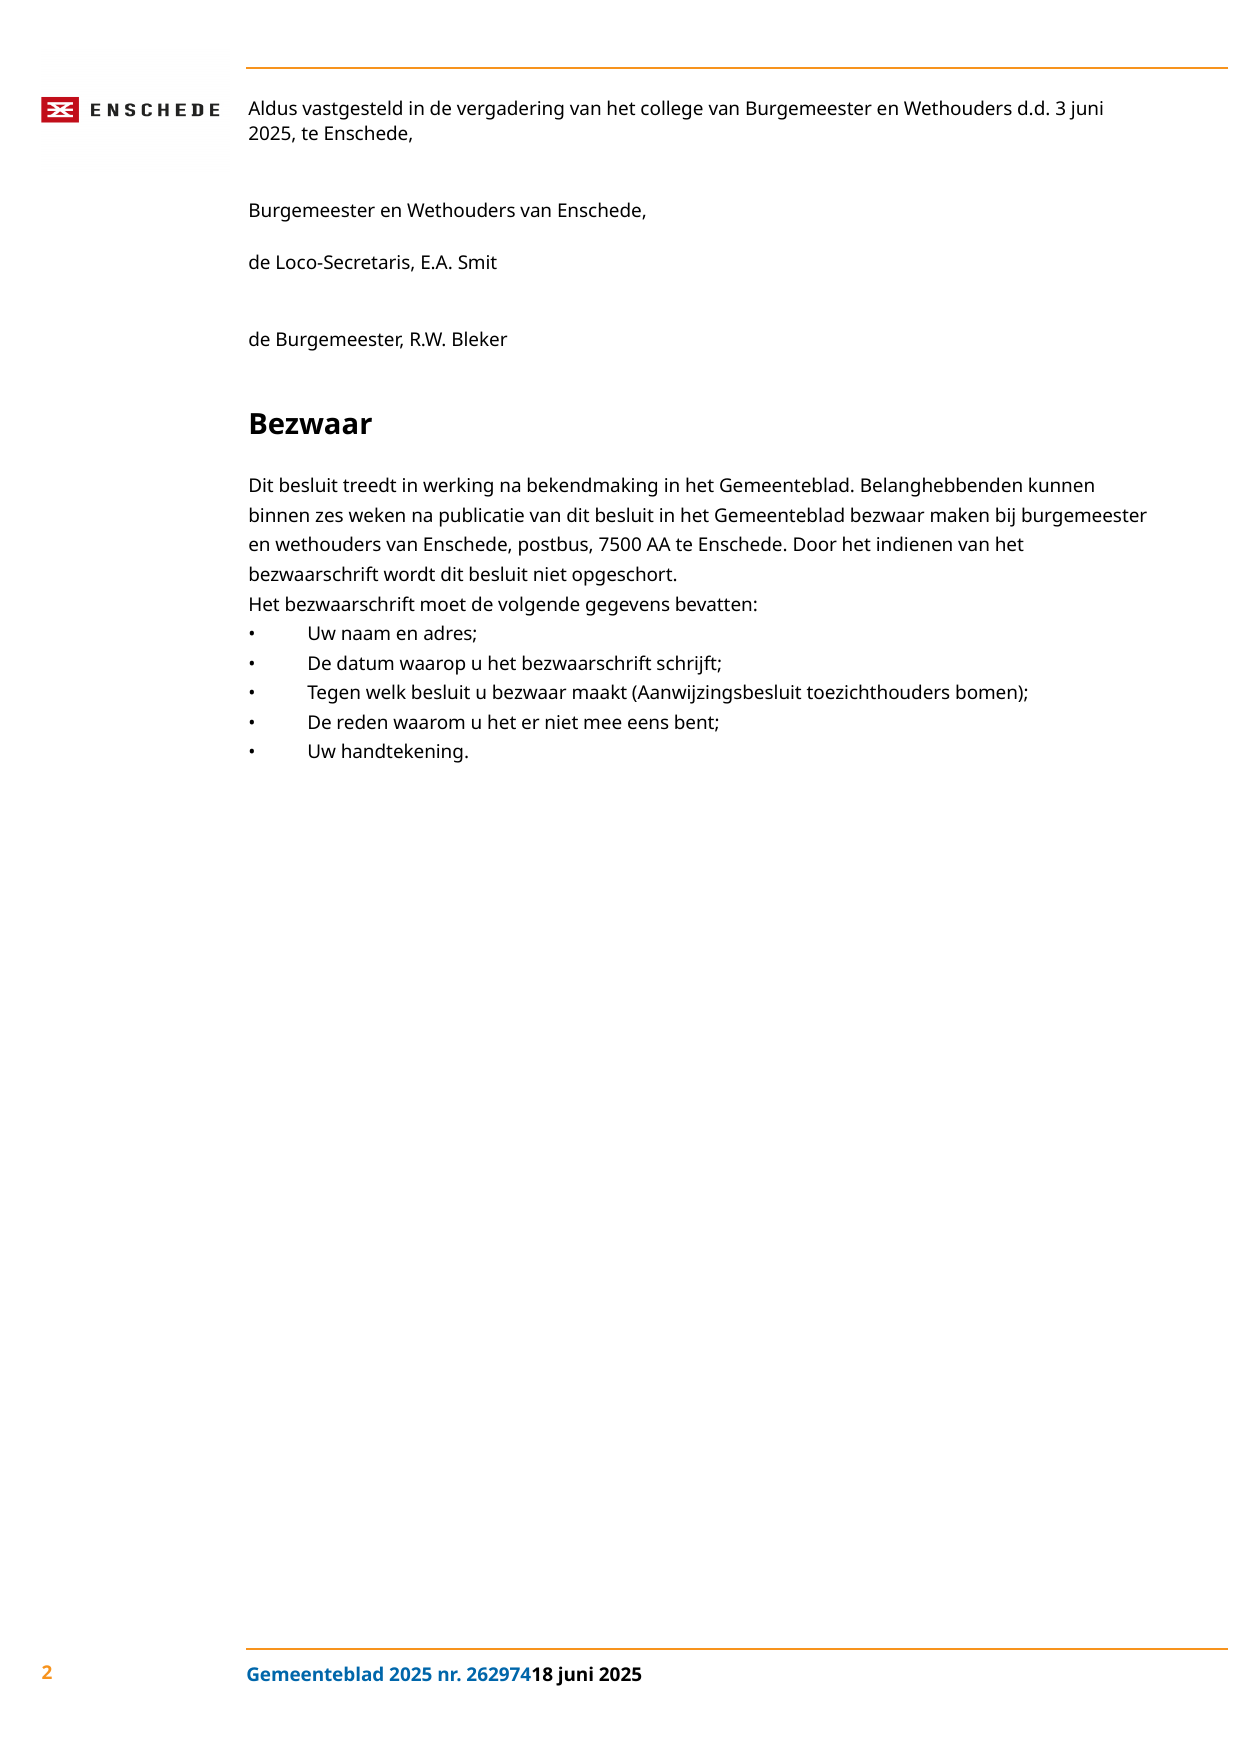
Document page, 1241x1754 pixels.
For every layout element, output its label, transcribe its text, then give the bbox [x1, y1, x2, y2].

text Burgemeester en Wethouders van Enschede, [248, 198, 1152, 223]
list De datum waarop u het bezwaarschrift schrijft; [248, 650, 1152, 676]
text de Burgemeester, R.W. Bleker [248, 326, 1152, 352]
list Uw naam en adres; [248, 620, 1152, 646]
text Bezwaar [248, 403, 1152, 443]
text Dit besluit treedt in werking na bekendmaking in het Gemeenteblad. Belanghebbenden kunnen binnen zes weken na publicatie van dit besluit in het Gemeenteblad bezwaar maken bij burgemeester en wethouders van Enschede, postbus, 7500 AA te Enschede. Door het indienen van het bezwaarschrift wordt dit besluit niet opgeschort. [248, 472, 1152, 587]
text Het bezwaarschrift moet de volgende gegevens bevatten: [248, 591, 1152, 616]
text Aldus vastgesteld in de vergadering van het college van Burgemeester en Wethouders d.d. 3 juni 2025, te Enschede, [248, 95, 1152, 146]
list De reden waarom u het er niet mee eens bent; [248, 709, 1152, 735]
text de Loco-Secretaris, E.A. Smit [248, 249, 1152, 275]
picture [41, 47, 231, 172]
list Uw handtekening. [248, 739, 1152, 764]
list Tegen welk besluit u bezwaar maakt (Aanwijzingsbesluit toezichthouders bomen); [248, 679, 1152, 705]
